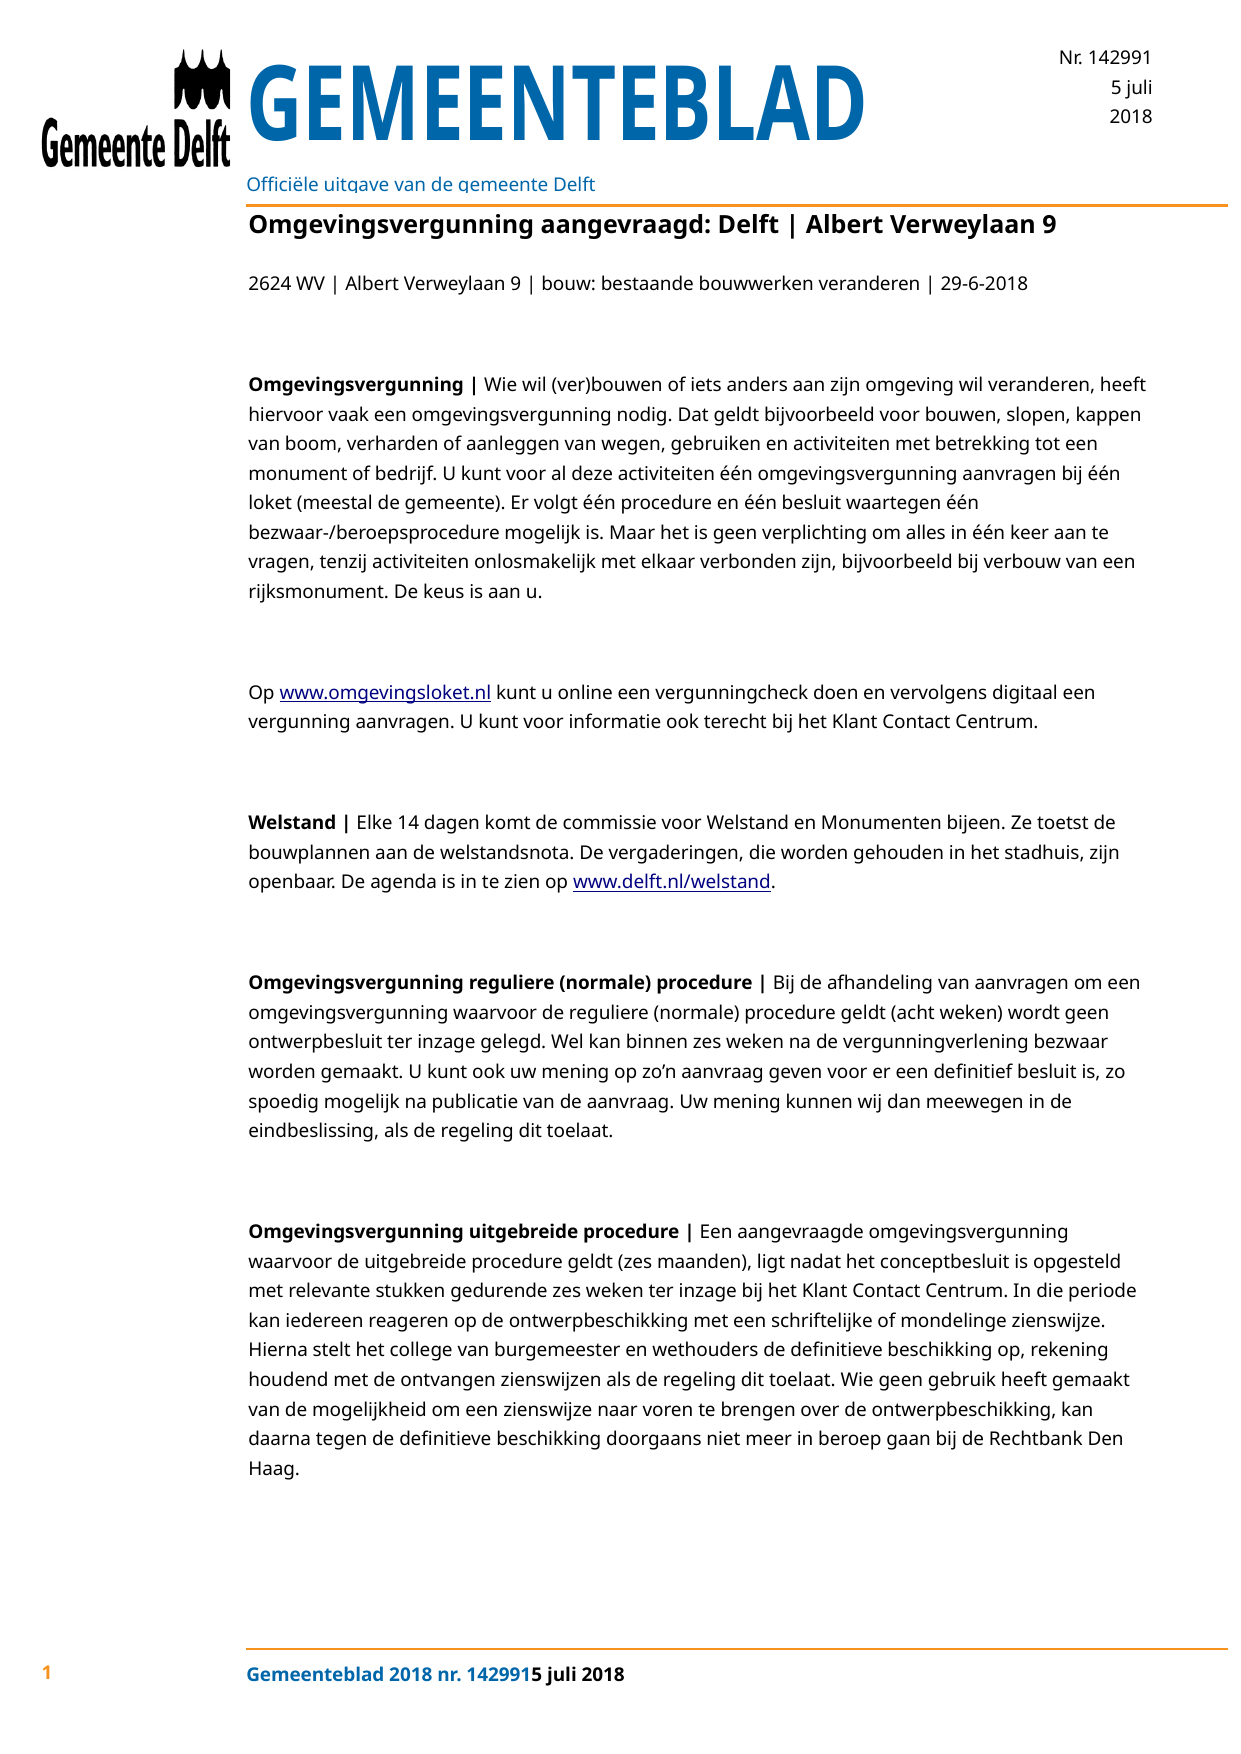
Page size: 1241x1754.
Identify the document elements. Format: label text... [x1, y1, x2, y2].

text 2624 WV | Albert Verweylaan 9 | bouw: bestaande bouwwerken veranderen | 29-6-2018 [248, 270, 1152, 296]
text Omgevingsvergunning reguliere (normale) procedure | Bij de afhandeling van aanvragen om een omgevingsvergunning waarvoor de reguliere (normale) procedure geldt (acht weken) wordt geen ontwerpbesluit ter inzage gelegd. Wel kan binnen zes weken na de vergunningverlening bezwaar worden gemaakt. U kunt ook uw mening op zo’n aanvraag geven voor er een definitief besluit is, zo spoedig mogelijk na publicatie van de aanvraag. Uw mening kunnen wij dan meewegen in de eindbeslissing, als de regeling dit toelaat. [248, 969, 1152, 1143]
text Omgevingsvergunning aangevraagd: Delft | Albert Verweylaan 9 [248, 207, 1152, 241]
text Omgevingsvergunning uitgebreide procedure | Een aangevraagde omgevingsvergunning waarvoor de uitgebreide procedure geldt (zes maanden), ligt nadat het conceptbesluit is opgesteld met relevante stukken gedurende zes weken ter inzage bij het Klant Contact Centrum. In die periode kan iedereen reageren op de ontwerpbeschikking met een schriftelijke of mondelinge zienswijze. Hierna stelt het college van burgemeester en wethouders de definitieve beschikking op, rekening houdend met de ontvangen zienswijzen als de regeling dit toelaat. Wie geen gebruik heeft gemaakt van de mogelijkheid om een zienswijze naar voren te brengen over de ontwerpbeschikking, kan daarna tegen de definitieve beschikking doorgaans niet meer in beroep gaan bij de Rechtbank Den Haag. [248, 1218, 1152, 1481]
text Welstand | Elke 14 dagen komt de commissie voor Welstand en Monumenten bijeen. Ze toetst de bouwplannen aan de welstandsnota. De vergaderingen, die worden gehouden in het stadhuis, zijn openbaar. De agenda is in te zien op www.delft.nl/welstand. [248, 809, 1152, 894]
text Omgevingsvergunning | Wie wil (ver)bouwen of iets anders aan zijn omgeving wil veranderen, heeft hiervoor vaak een omgevingsvergunning nodig. Dat geldt bijvoorbeeld voor bouwen, slopen, kappen van boom, verharden of aanleggen van wegen, gebruiken en activiteiten met betrekking tot een monument of bedrijf. U kunt voor al deze activiteiten één omgevingsvergunning aanvragen bij één loket (meestal de gemeente). Er volgt één procedure en één besluit waartegen één bezwaar-/beroepsprocedure mogelijk is. Maar het is geen verplichting om alles in één keer aan te vragen, tenzij activiteiten onlosmakelijk met elkaar verbonden zijn, bijvoorbeeld bij verbouw van een rijksmonument. De keus is aan u. [248, 371, 1152, 604]
picture [41, 47, 231, 172]
text Op www.omgevingsloket.nl kunt u online een vergunningcheck doen en vervolgens digitaal een vergunning aanvragen. U kunt voor informatie ook terecht bij het Klant Contact Centrum. [248, 679, 1152, 734]
